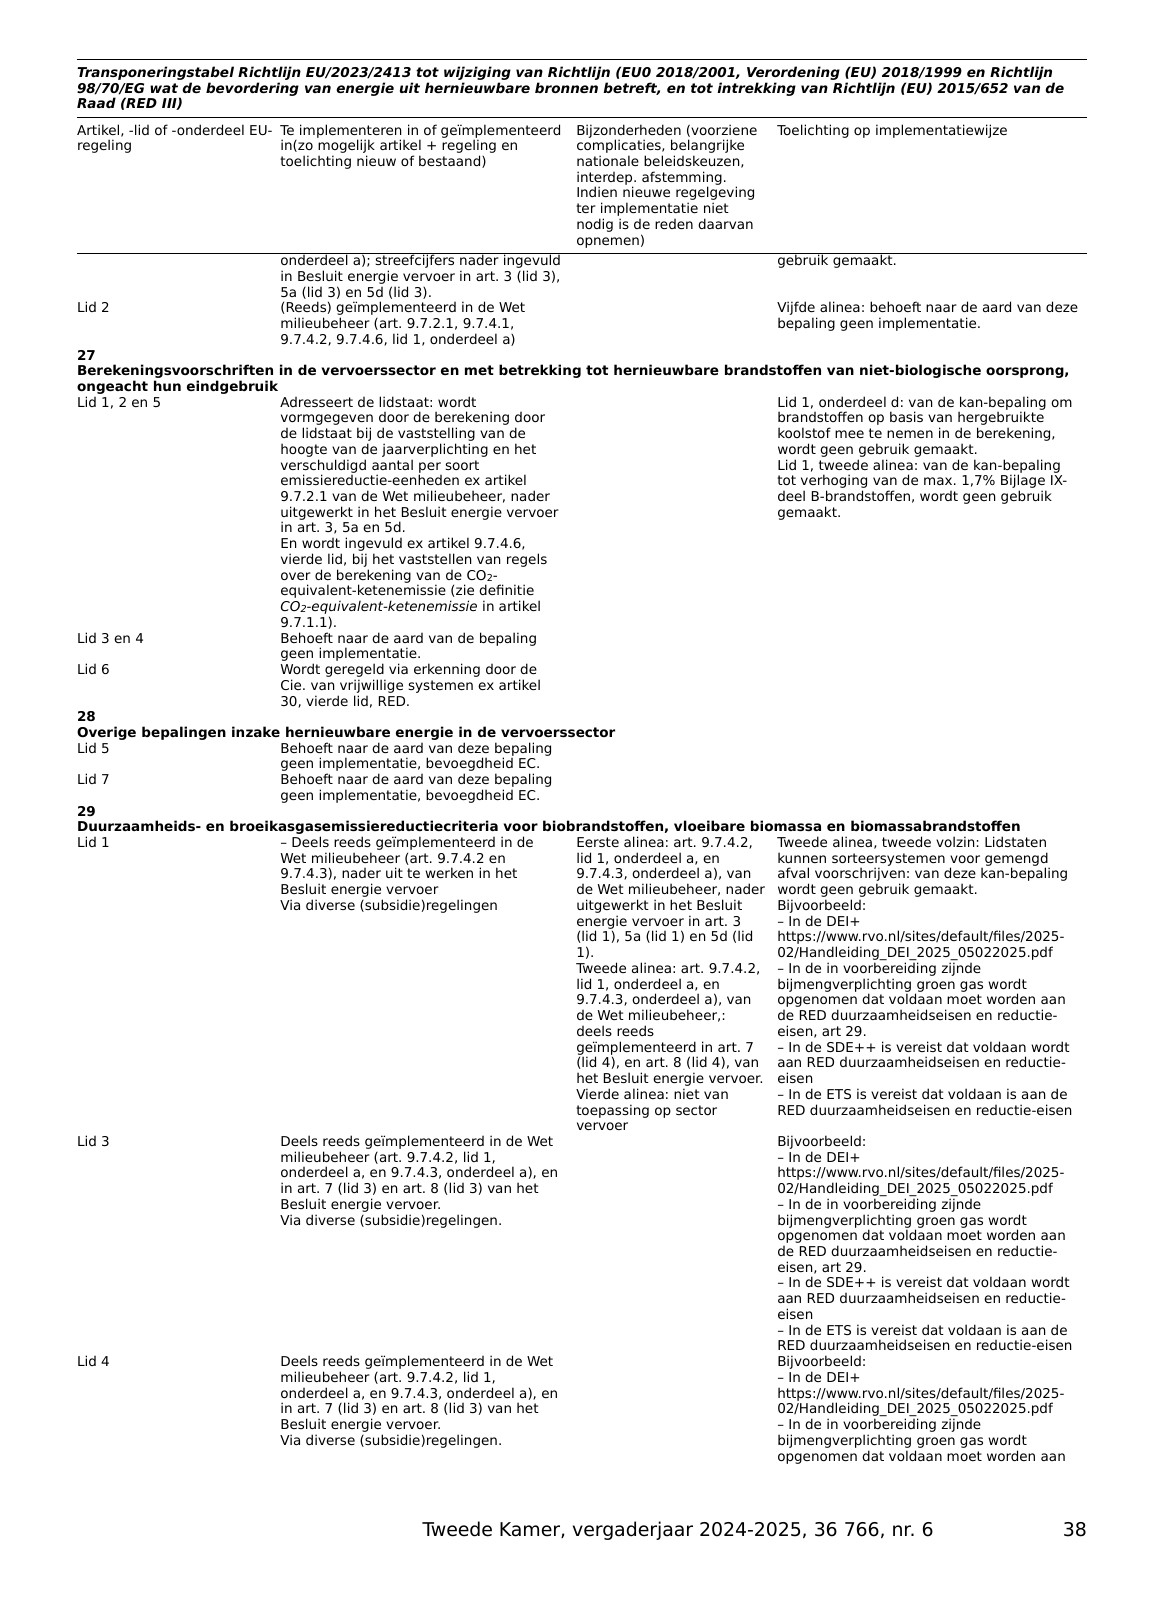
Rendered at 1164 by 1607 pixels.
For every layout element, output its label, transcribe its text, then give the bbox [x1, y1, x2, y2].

table_cell Bijvoorbeeld: – In de DEI+ https://www.rvo.nl/sites/default/files/2025-02/Handleiding_DEI_2025_05022025.pdf – In de in voorbereiding zijnde bijmengverplichting groen gas wordt opgenomen dat voldaan moet worden aan de RED duurzaamheidseisen en reductie-eisen, art 29. – In de SDE++ is vereist dat voldaan wordt aan RED duurzaamheidseisen en reductie-eisen – In de ETS is vereist dat voldaan is aan de RED duurzaamheidseisen en reductie-eisen [771, 1134, 1087, 1354]
table_cell [771, 662, 1087, 709]
table_cell [771, 741, 1087, 772]
table_cell Te implementeren in of geïmplementeerd in(zo mogelijk artikel + regeling en toelichting nieuw of bestaand) [274, 118, 570, 253]
table_cell Lid 5 [77, 741, 274, 772]
table_cell onderdeel a); streefcijfers nader ingevuld in Besluit energie vervoer in art. 3 (lid 3), 5a (lid 3) en 5d (lid 3). [274, 254, 570, 300]
table_cell [570, 254, 771, 300]
table_cell (Reeds) geïmplementeerd in de Wet milieubeheer (art. 9.7.2.1, 9.7.4.1, 9.7.4.2, 9.7.4.6, lid 1, onderdeel a) [274, 300, 570, 347]
table_cell gebruik gemaakt. [771, 254, 1087, 300]
table_cell 28 Overige bepalingen inzake hernieuwbare energie in de vervoerssector [77, 709, 1087, 741]
table_cell Bijvoorbeeld: – In de DEI+ https://www.rvo.nl/sites/default/files/2025-02/Handleiding_DEI_2025_05022025.pdf – In de in voorbereiding zijnde bijmengverplichting groen gas wordt opgenomen dat voldaan moet worden aan [771, 1354, 1087, 1464]
table_cell [77, 254, 274, 300]
table_cell [771, 630, 1087, 662]
table_cell Adresseert de lidstaat: wordt vormgegeven door de berekening door de lidstaat bij de vaststelling van de hoogte van de jaarverplichting en het verschuldigd aantal per soort emissiereductie-eenheden ex artikel 9.7.2.1 van de Wet milieubeheer, nader uitgewerkt in het Besluit energie vervoer in art. 3, 5a en 5d. En wordt ingevuld ex artikel 9.7.4.6, vierde lid, bij het vaststellen van regels over de berekening van de CO2-equivalent-ketenemissie (zie definitie CO2-equivalent-ketenemissie in artikel 9.7.1.1). [274, 395, 570, 630]
table_cell 29 Duurzaamheids- en broeikasgasemissiereductiecriteria voor biobrandstoffen, vloeibare biomassa en biomassabrandstoffen [77, 804, 1087, 835]
table_cell Lid 1, onderdeel d: van de kan-bepaling om brandstoffen op basis van hergebruikte koolstof mee te nemen in de berekening, wordt geen gebruik gemaakt. Lid 1, tweede alinea: van de kan-bepaling tot verhoging van de max. 1,7% Bijlage IX-deel B-brandstoffen, wordt geen gebruik gemaakt. [771, 395, 1087, 630]
table_cell Deels reeds geïmplementeerd in de Wet milieubeheer (art. 9.7.4.2, lid 1, onderdeel a, en 9.7.4.3, onderdeel a), en in art. 7 (lid 3) en art. 8 (lid 3) van het Besluit energie vervoer. Via diverse (subsidie)regelingen. [274, 1134, 570, 1354]
table_cell Vijfde alinea: behoeft naar de aard van deze bepaling geen implementatie. [771, 300, 1087, 347]
table_cell Behoeft naar de aard van deze bepaling geen implementatie, bevoegdheid EC. [274, 741, 570, 772]
table_cell [570, 1354, 771, 1464]
table_cell Bijzonderheden (voorziene complicaties, belangrijke nationale beleidskeuzen, interdep. afstemming. Indien nieuwe regelgeving ter implementatie niet nodig is de reden daarvan opnemen) [570, 118, 771, 253]
table_cell Lid 3 en 4 [77, 630, 274, 662]
table_cell Lid 3 [77, 1134, 274, 1354]
table_cell [570, 741, 771, 772]
table_cell Toelichting op implementatiewijze [771, 118, 1087, 253]
table_cell Eerste alinea: art. 9.7.4.2, lid 1, onderdeel a, en 9.7.4.3, onderdeel a), van de Wet milieubeheer, nader uitgewerkt in het Besluit energie vervoer in art. 3 (lid 1), 5a (lid 1) en 5d (lid 1). Tweede alinea: art. 9.7.4.2, lid 1, onderdeel a, en 9.7.4.3, onderdeel a), van de Wet milieubeheer,: deels reeds geïmplementeerd in art. 7 (lid 4), en art. 8 (lid 4), van het Besluit energie vervoer. Vierde alinea: niet van toepassing op sector vervoer [570, 835, 771, 1134]
table_cell Tweede alinea, tweede volzin: Lidstaten kunnen sorteersystemen voor gemengd afval voorschrijven: van deze kan-bepaling wordt geen gebruik gemaakt. Bijvoorbeeld: – In de DEI+ https://www.rvo.nl/sites/default/files/2025-02/Handleiding_DEI_2025_05022025.pdf – In de in voorbereiding zijnde bijmengverplichting groen gas wordt opgenomen dat voldaan moet worden aan de RED duurzaamheidseisen en reductie-eisen, art 29. – In de SDE++ is vereist dat voldaan wordt aan RED duurzaamheidseisen en reductie-eisen – In de ETS is vereist dat voldaan is aan de RED duurzaamheidseisen en reductie-eisen [771, 835, 1087, 1134]
table_cell Lid 7 [77, 772, 274, 803]
table_cell [570, 395, 771, 630]
table_cell [771, 772, 1087, 803]
table_cell [570, 772, 771, 803]
table_cell [570, 630, 771, 662]
table_header Transponeringstabel Richtlijn EU/2023/2413 tot wijziging van Richtlijn (EU0 2018/2001, Verordening (EU) 2018/1999 en Richtlijn 98/70/EG wat de bevordering van energie uit hernieuwbare bronnen betreft, en tot intrekking van Richtlijn (EU) 2015/652 van de Raad (RED III) [77, 60, 1087, 117]
table_cell Artikel, -lid of -onderdeel EU-regeling [77, 118, 274, 253]
table_cell Lid 1 [77, 835, 274, 1134]
table_cell – Deels reeds geïmplementeerd in de Wet milieubeheer (art. 9.7.4.2 en 9.7.4.3), nader uit te werken in het Besluit energie vervoer Via diverse (subsidie)regelingen [274, 835, 570, 1134]
table_cell Deels reeds geïmplementeerd in de Wet milieubeheer (art. 9.7.4.2, lid 1, onderdeel a, en 9.7.4.3, onderdeel a), en in art. 7 (lid 3) en art. 8 (lid 3) van het Besluit energie vervoer. Via diverse (subsidie)regelingen. [274, 1354, 570, 1464]
table_cell Behoeft naar de aard van deze bepaling geen implementatie, bevoegdheid EC. [274, 772, 570, 803]
table_cell Lid 1, 2 en 5 [77, 395, 274, 630]
table_cell Lid 6 [77, 662, 274, 709]
table_cell Lid 4 [77, 1354, 274, 1464]
table_cell Behoeft naar de aard van de bepaling geen implementatie. [274, 630, 570, 662]
table_cell [570, 1134, 771, 1354]
table_cell [570, 662, 771, 709]
table_cell [570, 300, 771, 347]
table_cell Lid 2 [77, 300, 274, 347]
table_cell 27 Berekeningsvoorschriften in de vervoerssector en met betrekking tot hernieuwbare brandstoffen van niet-biologische oorsprong, ongeacht hun eindgebruik [77, 347, 1087, 394]
table_cell Wordt geregeld via erkenning door de Cie. van vrijwillige systemen ex artikel 30, vierde lid, RED. [274, 662, 570, 709]
